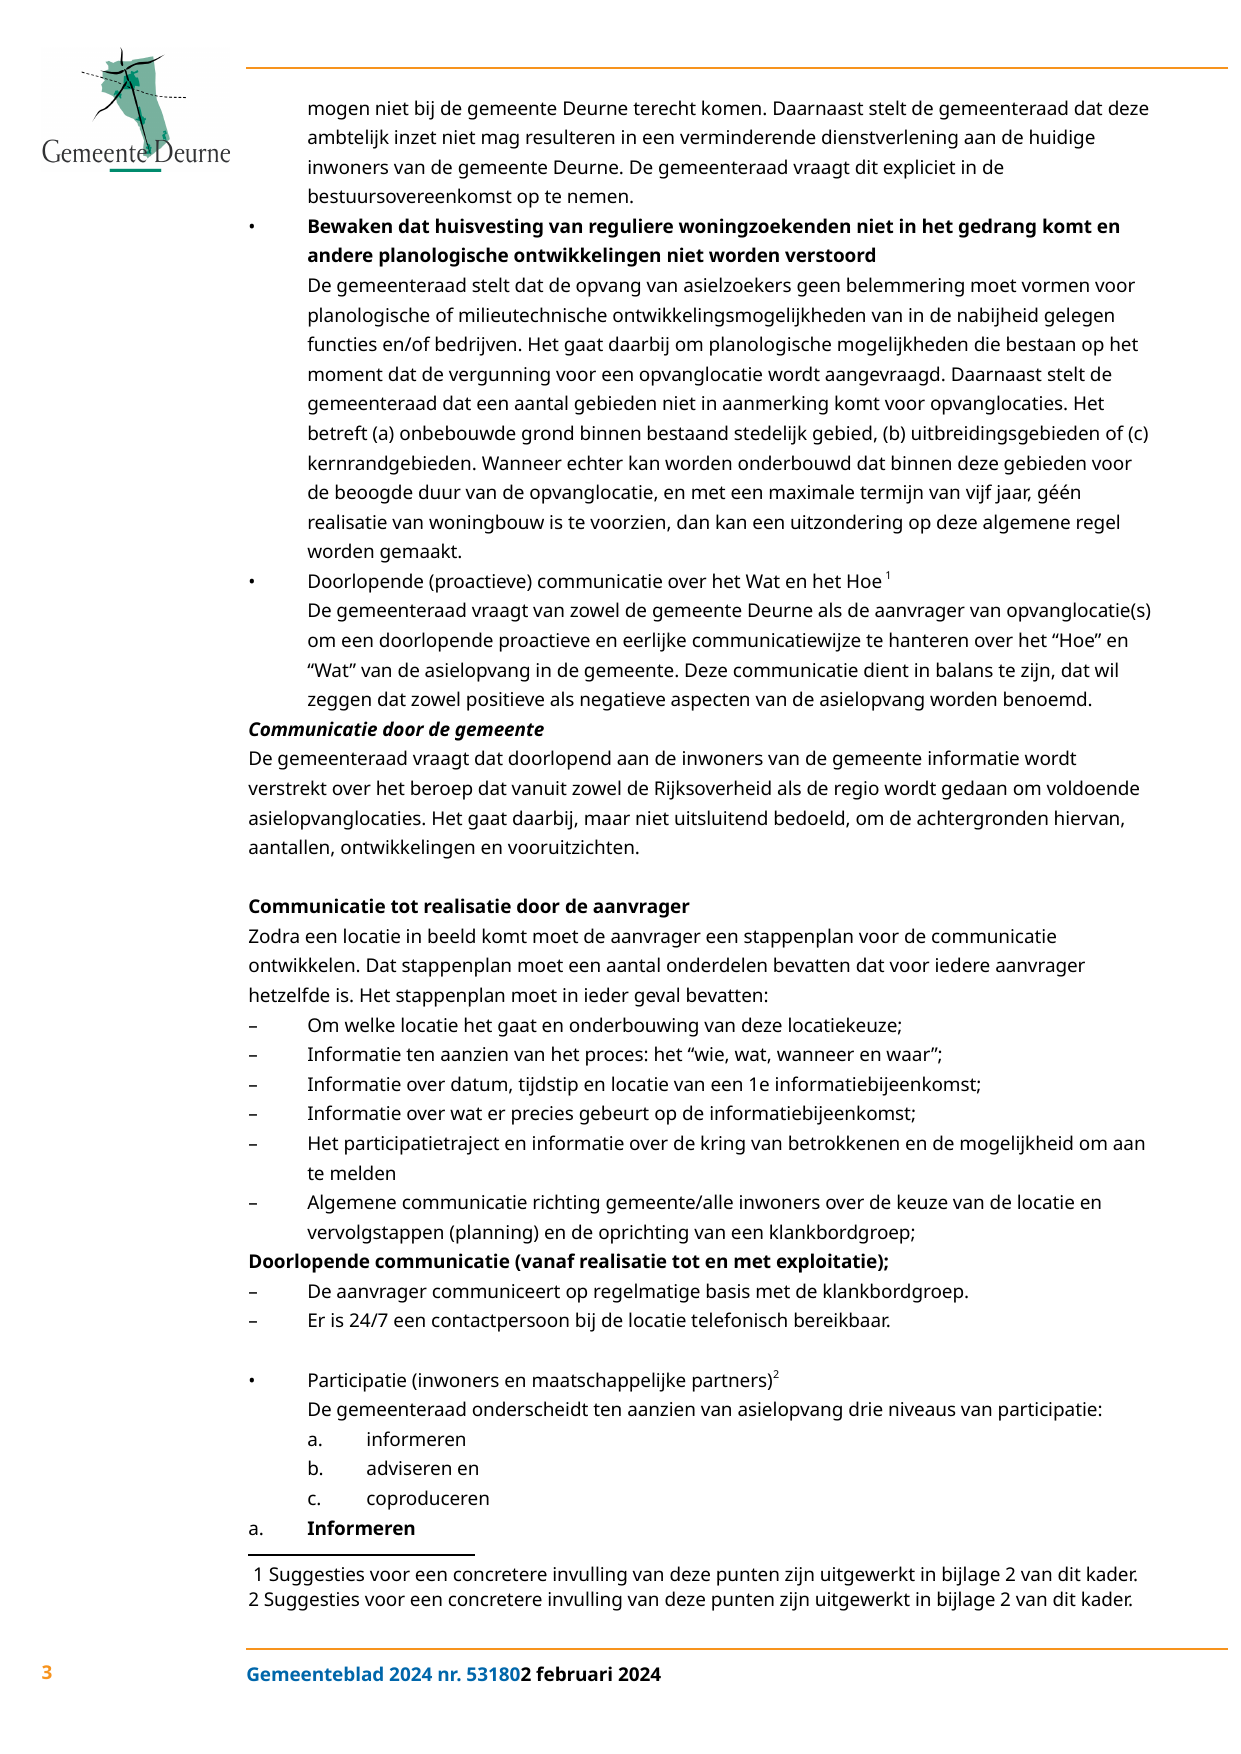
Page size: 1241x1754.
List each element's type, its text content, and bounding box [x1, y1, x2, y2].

list Informatie over datum, tijdstip en locatie van een 1e informatiebijeenkomst; [248, 1071, 1152, 1097]
list Suggesties voor een concretere invulling van deze punten zijn uitgewerkt in bijlage 2 van dit kader. [248, 1586, 1152, 1612]
text Communicatie door de gemeente [248, 716, 1152, 742]
list Bewaken dat huisvesting van reguliere woningzoekenden niet in het gedrang komt en andere planologische ontwikkelingen niet worden verstoord [248, 213, 1152, 268]
text Zodra een locatie in beeld komt moet de aanvrager een stappenplan voor de communicatie ontwikkelen. Dat stappenplan moet een aantal onderdelen bevatten dat voor iedere aanvrager hetzelfde is. Het stappenplan moet in ieder geval bevatten: [248, 923, 1152, 1008]
list Informeren [248, 1515, 1152, 1541]
list adviseren en [307, 1456, 1152, 1481]
list Algemene communicatie richting gemeente/alle inwoners over de keuze van de locatie en vervolgstappen (planning) en de oprichting van een klankbordgroep; [248, 1189, 1152, 1245]
list De aanvrager communiceert op regelmatige basis met de klankbordgroep. [248, 1278, 1152, 1304]
list Om welke locatie het gaat en onderbouwing van deze locatiekeuze; [248, 1012, 1152, 1038]
list informeren [307, 1426, 1152, 1452]
list De gemeenteraad onderscheidt ten aanzien van asielopvang drie niveaus van participatie: [248, 1396, 1152, 1422]
list Informatie ten aanzien van het proces: het “wie, wat, wanneer en waar”; [248, 1041, 1152, 1067]
list mogen niet bij de gemeente Deurne terecht komen. Daarnaast stelt de gemeenteraad dat deze ambtelijk inzet niet mag resulteren in een verminderende dienstverlening aan de huidige inwoners van de gemeente Deurne. De gemeenteraad vraagt dit expliciet in de bestuursovereenkomst op te nemen. [248, 95, 1152, 209]
list Informatie over wat er precies gebeurt op de informatiebijeenkomst; [248, 1101, 1152, 1126]
list Suggesties voor een concretere invulling van deze punten zijn uitgewerkt in bijlage 2 van dit kader. [248, 1561, 1152, 1586]
picture [41, 47, 231, 172]
list coproduceren [307, 1485, 1152, 1511]
list Het participatietraject en informatie over de kring van betrokkenen en de mogelijkheid om aan te melden [248, 1130, 1152, 1186]
text Communicatie tot realisatie door de aanvrager [248, 893, 1152, 919]
text De gemeenteraad vraagt dat doorlopend aan de inwoners van de gemeente informatie wordt verstrekt over het beroep dat vanuit zowel de Rijksoverheid als de regio wordt gedaan om voldoende asielopvanglocaties. Het gaat daarbij, maar niet uitsluitend bedoeld, om de achtergronden hiervan, aantallen, ontwikkelingen en vooruitzichten. [248, 746, 1152, 860]
list Er is 24/7 een contactpersoon bij de locatie telefonisch bereikbaar. [248, 1308, 1152, 1333]
list Doorlopende (proactieve) communicatie over het Wat en het Hoe [248, 568, 1152, 594]
list De gemeenteraad vraagt van zowel de gemeente Deurne als de aanvrager van opvanglocatie(s) om een doorlopende proactieve en eerlijke communicatiewijze te hanteren over het “Hoe” en “Wat” van de asielopvang in de gemeente. Deze communicatie dient in balans te zijn, dat wil zeggen dat zowel positieve als negatieve aspecten van de asielopvang worden benoemd. [248, 598, 1152, 712]
list De gemeenteraad stelt dat de opvang van asielzoekers geen belemmering moet vormen voor planologische of milieutechnische ontwikkelingsmogelijkheden van in de nabijheid gelegen functies en/of bedrijven. Het gaat daarbij om planologische mogelijkheden die bestaan op het moment dat de vergunning voor een opvanglocatie wordt aangevraagd. Daarnaast stelt de gemeenteraad dat een aantal gebieden niet in aanmerking komt voor opvanglocaties. Het betreft (a) onbebouwde grond binnen bestaand stedelijk gebied, (b) uitbreidingsgebieden of (c) kernrandgebieden. Wanneer echter kan worden onderbouwd dat binnen deze gebieden voor de beoogde duur van de opvanglocatie, en met een maximale termijn van vijf jaar, géén realisatie van woningbouw is te voorzien, dan kan een uitzondering op deze algemene regel worden gemaakt. [248, 272, 1152, 564]
text Doorlopende communicatie (vanaf realisatie tot en met exploitatie); [248, 1248, 1152, 1274]
list Participatie (inwoners en maatschappelijke partners) [248, 1367, 1152, 1393]
